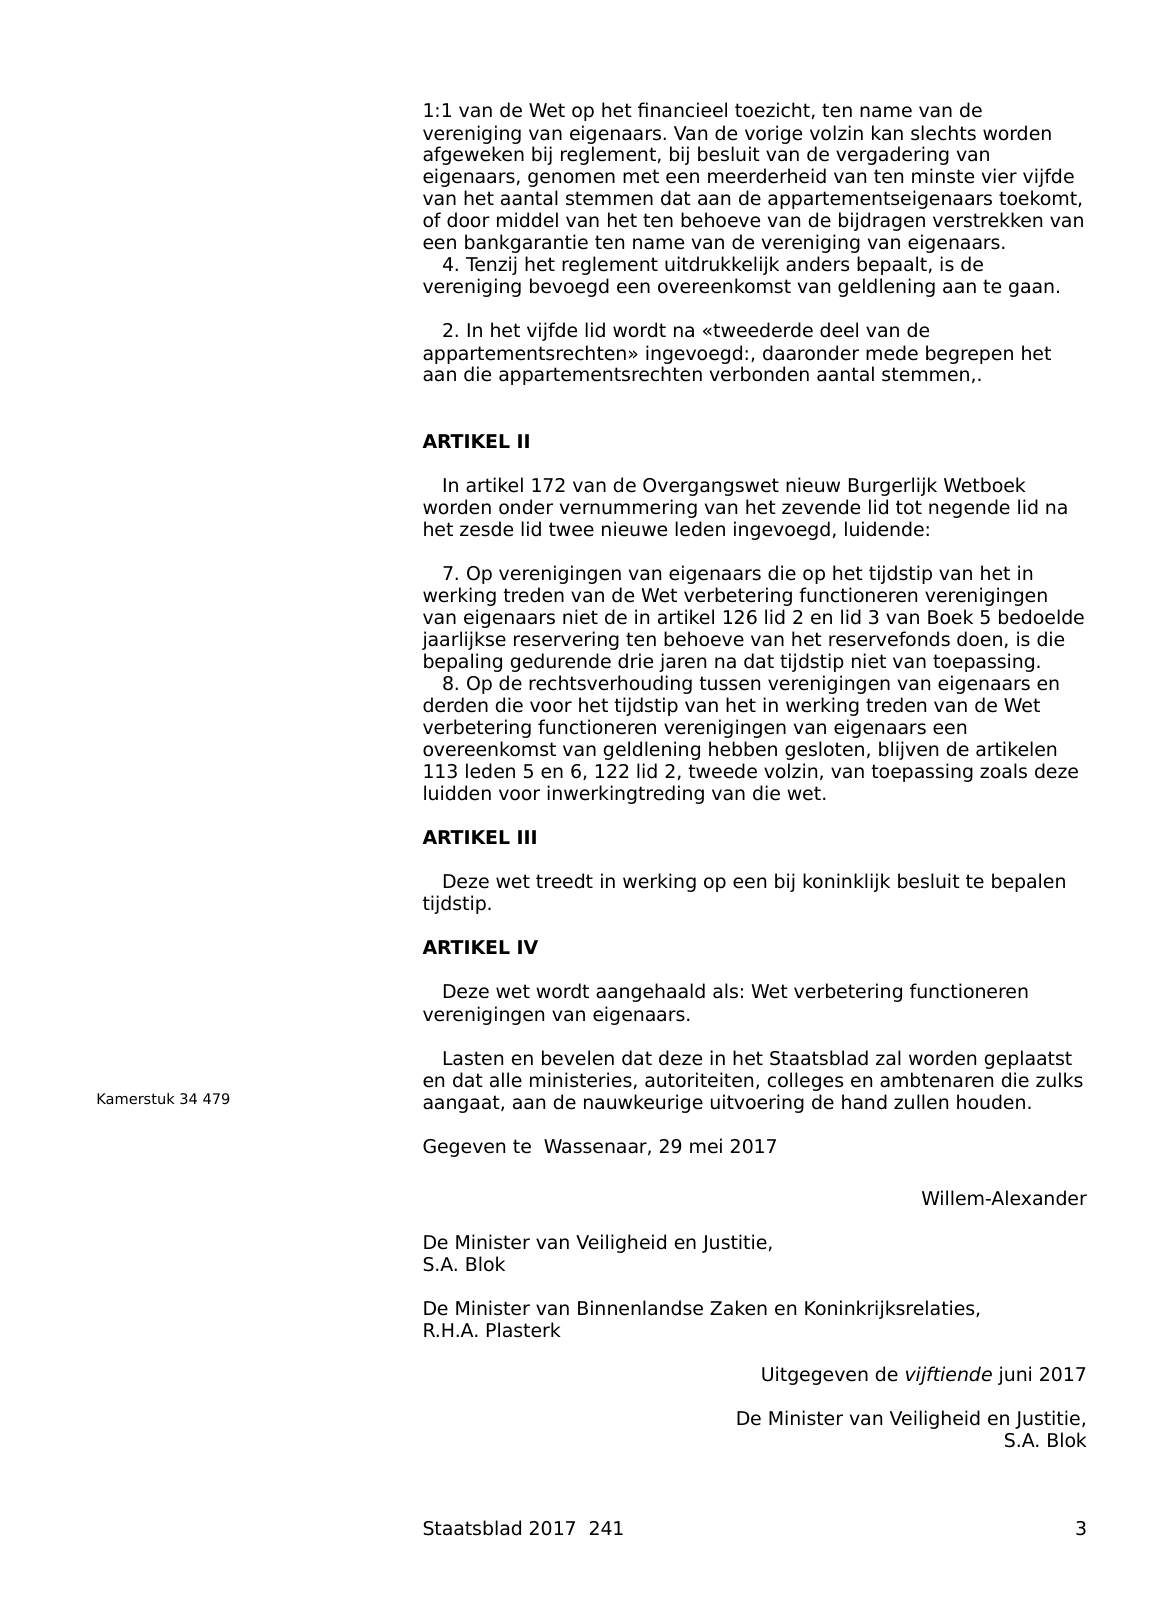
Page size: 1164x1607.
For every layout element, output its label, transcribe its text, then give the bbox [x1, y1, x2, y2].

text In artikel 172 van de Overgangswet nieuw Burgerlijk Wetboek worden onder vernummering van het zevende lid tot negende lid na het zesde lid twee nieuwe leden ingevoegd, luidende: [422, 475, 1087, 541]
subtitle ARTIKEL III [422, 827, 1087, 849]
text Willem-Alexander [422, 1188, 1087, 1210]
text Deze wet treedt in werking op een bij koninklijk besluit te bepalen tijdstip. [422, 871, 1087, 915]
subtitle ARTIKEL II [422, 431, 1087, 453]
text 8. Op de rechtsverhouding tussen verenigingen van eigenaars en derden die voor het tijdstip van het in werking treden van de Wet verbetering functioneren verenigingen van eigenaars een overeenkomst van geldlening hebben gesloten, blijven de artikelen 113 leden 5 en 6, 122 lid 2, tweede volzin, van toepassing zoals deze luidden voor inwerkingtreding van die wet. [422, 673, 1087, 805]
text Kamerstuk 34 479 [77, 1091, 396, 1107]
text Uitgegeven de vijftiende juni 2017 [422, 1364, 1087, 1386]
text 2. In het vijfde lid wordt na «tweederde deel van de appartementsrechten» ingevoegd:, daaronder mede begrepen het aan die appartementsrechten verbonden aantal stemmen,. [422, 320, 1087, 386]
text 4. Tenzij het reglement uitdrukkelijk anders bepaalt, is de vereniging bevoegd een overeenkomst van geldlening aan te gaan. [422, 254, 1087, 298]
text Lasten en bevelen dat deze in het Staatsblad zal worden geplaatst en dat alle ministeries, autoriteiten, colleges en ambtenaren die zulks aangaat, aan de nauwkeurige uitvoering de hand zullen houden. [422, 1048, 1087, 1113]
text De Minister van Veiligheid en Justitie, S.A. Blok [422, 1232, 1087, 1276]
text 7. Op verenigingen van eigenaars die op het tijdstip van het in werking treden van de Wet verbetering functioneren verenigingen van eigenaars niet de in artikel 126 lid 2 en lid 3 van Boek 5 bedoelde jaarlijkse reservering ten behoeve van het reservefonds doen, is die bepaling gedurende drie jaren na dat tijdstip niet van toepassing. [422, 563, 1087, 673]
text Deze wet wordt aangehaald als: Wet verbetering functioneren verenigingen van eigenaars. [422, 981, 1087, 1025]
text 1:1 van de Wet op het financieel toezicht, ten name van de vereniging van eigenaars. Van de vorige volzin kan slechts worden afgeweken bij reglement, bij besluit van de vergadering van eigenaars, genomen met een meerderheid van ten minste vier vijfde van het aantal stemmen dat aan de appartementseigenaars toekomt, of door middel van het ten behoeve van de bijdragen verstrekken van een bankgarantie ten name van de vereniging van eigenaars. [422, 100, 1087, 254]
text De Minister van Binnenlandse Zaken en Koninkrijksrelaties, R.H.A. Plasterk [422, 1298, 1087, 1342]
text De Minister van Veiligheid en Justitie, S.A. Blok [422, 1408, 1087, 1452]
text Gegeven te Wassenaar, 29 mei 2017 [422, 1136, 1087, 1158]
subtitle ARTIKEL IV [422, 937, 1087, 959]
